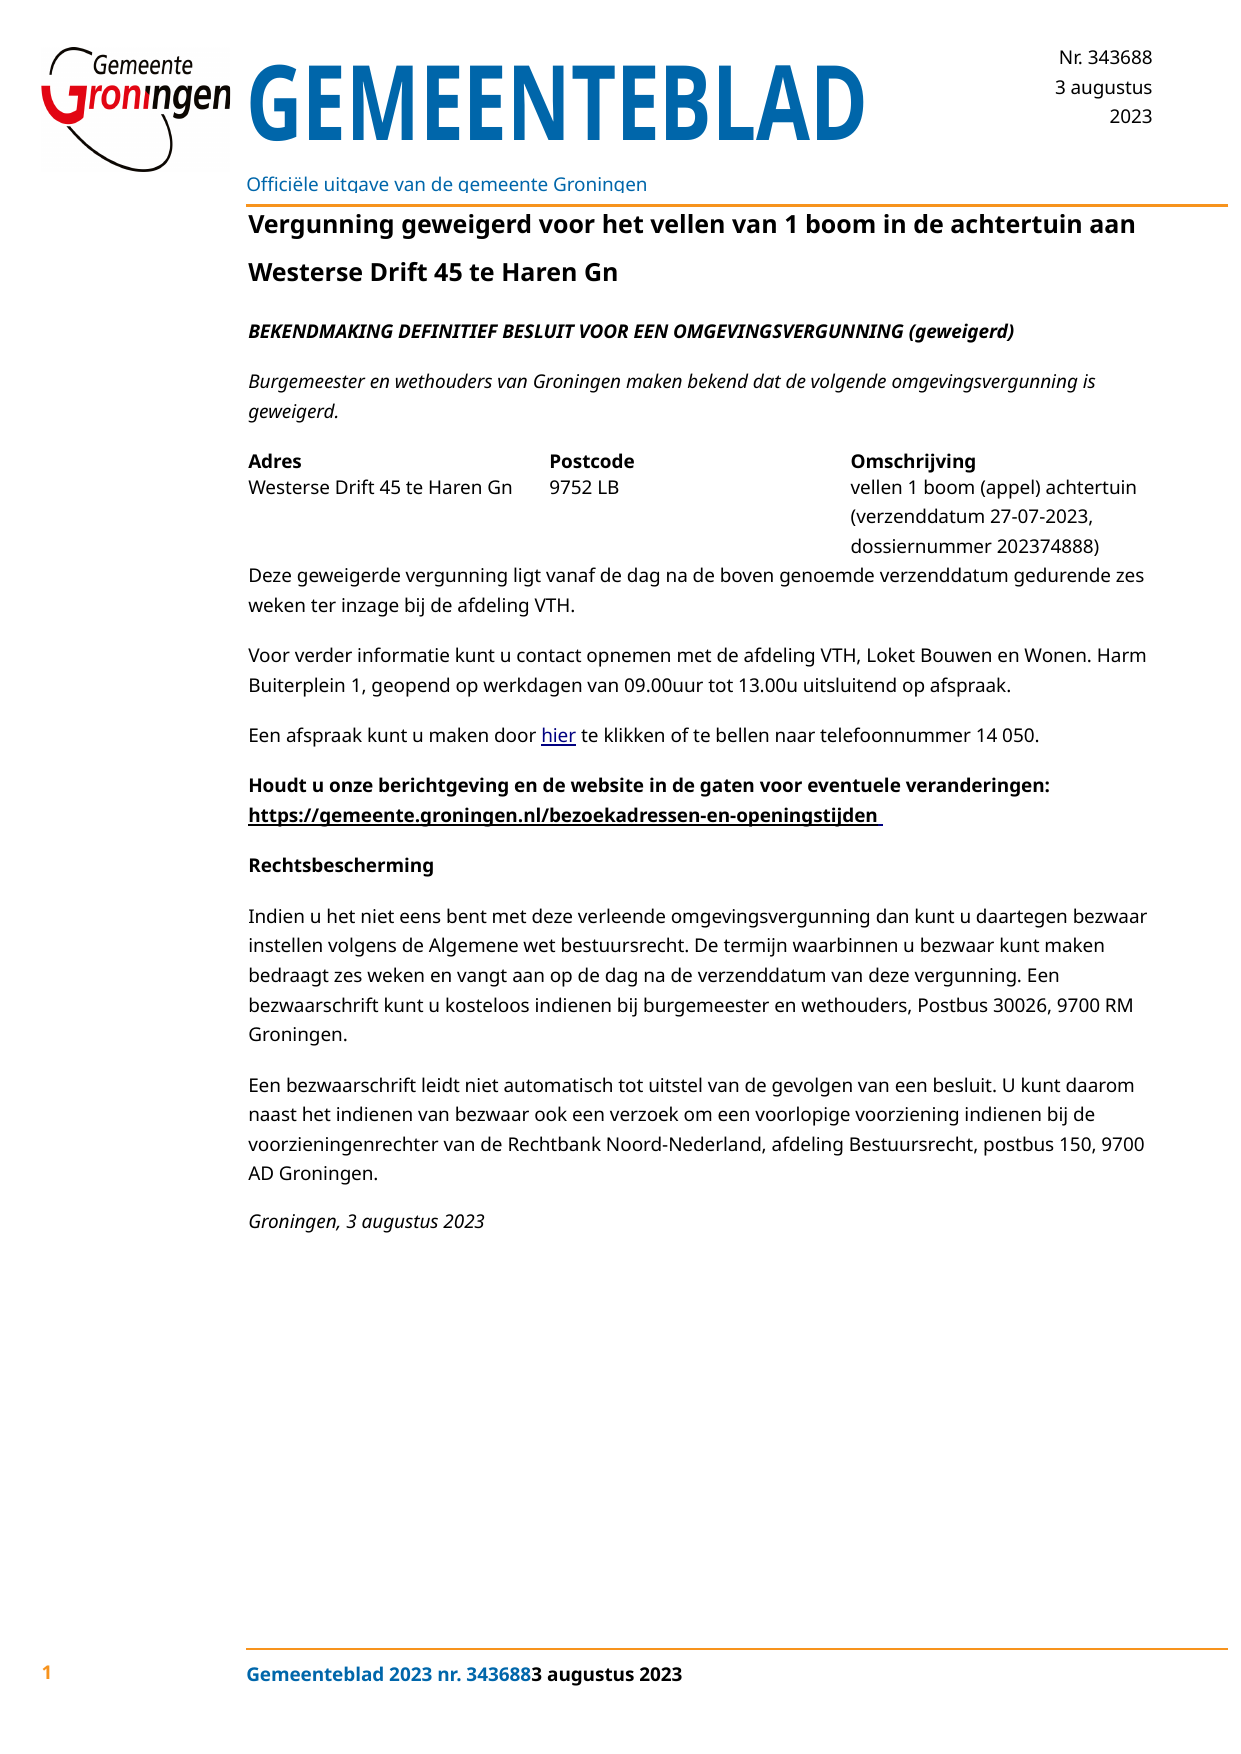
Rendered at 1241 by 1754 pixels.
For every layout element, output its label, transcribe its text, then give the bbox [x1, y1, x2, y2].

text BEKENDMAKING DEFINITIEF BESLUIT VOOR EEN OMGEVINGSVERGUNNING (geweigerd) [248, 318, 1152, 344]
table_header Adres [248, 449, 549, 474]
text Vergunning geweigerd voor het vellen van 1 boom in de achtertuin aan Westerse Drift 45 te Haren Gn [248, 207, 1152, 288]
table_header Postcode [549, 449, 850, 474]
table_cell vellen 1 boom (appel) achtertuin (verzenddatum 27-07-2023, dossiernummer 202374888) [850, 474, 1152, 559]
table_header Omschrijving [850, 449, 1152, 474]
text Voor verder informatie kunt u contact opnemen met de afdeling VTH, Loket Bouwen en Wonen. Harm Buiterplein 1, geopend op werkdagen van 09.00uur tot 13.00u uitsluitend op afspraak. [248, 642, 1152, 698]
table_cell Westerse Drift 45 te Haren Gn [248, 474, 549, 559]
text Burgemeester en wethouders van Groningen maken bekend dat de volgende omgevingsvergunning is geweigerd. [248, 368, 1152, 424]
text Houdt u onze berichtgeving en de website in de gaten voor eventuele veranderingen: https://gemeente.groningen.nl/bezoekadressen-en-openingstijden [248, 773, 1152, 828]
picture [41, 47, 231, 172]
text Rechtsbescherming [248, 853, 1152, 878]
text Indien u het niet eens bent met deze verleende omgevingsvergunning dan kunt u daartegen bezwaar instellen volgens de Algemene wet bestuursrecht. De termijn waarbinnen u bezwaar kunt maken bedraagt zes weken en vangt aan op de dag na de verzenddatum van deze vergunning. Een bezwaarschrift kunt u kosteloos indienen bij burgemeester en wethouders, Postbus 30026, 9700 RM Groningen. [248, 903, 1152, 1047]
text Groningen, 3 augustus 2023 [248, 1208, 1152, 1234]
text Deze geweigerde vergunning ligt vanaf de dag na de boven genoemde verzenddatum gedurende zes weken ter inzage bij de afdeling VTH. [248, 562, 1152, 618]
table_cell 9752 LB [549, 474, 850, 559]
text Een bezwaarschrift leidt niet automatisch tot uitstel van de gevolgen van een besluit. U kunt daarom naast het indienen van bezwaar ook een verzoek om een voorlopige voorziening indienen bij de voorzieningenrechter van de Rechtbank Noord-Nederland, afdeling Bestuursrecht, postbus 150, 9700 AD Groningen. [248, 1072, 1152, 1186]
text Een afspraak kunt u maken door hier te klikken of te bellen naar telefoonnummer 14 050. [248, 722, 1152, 748]
